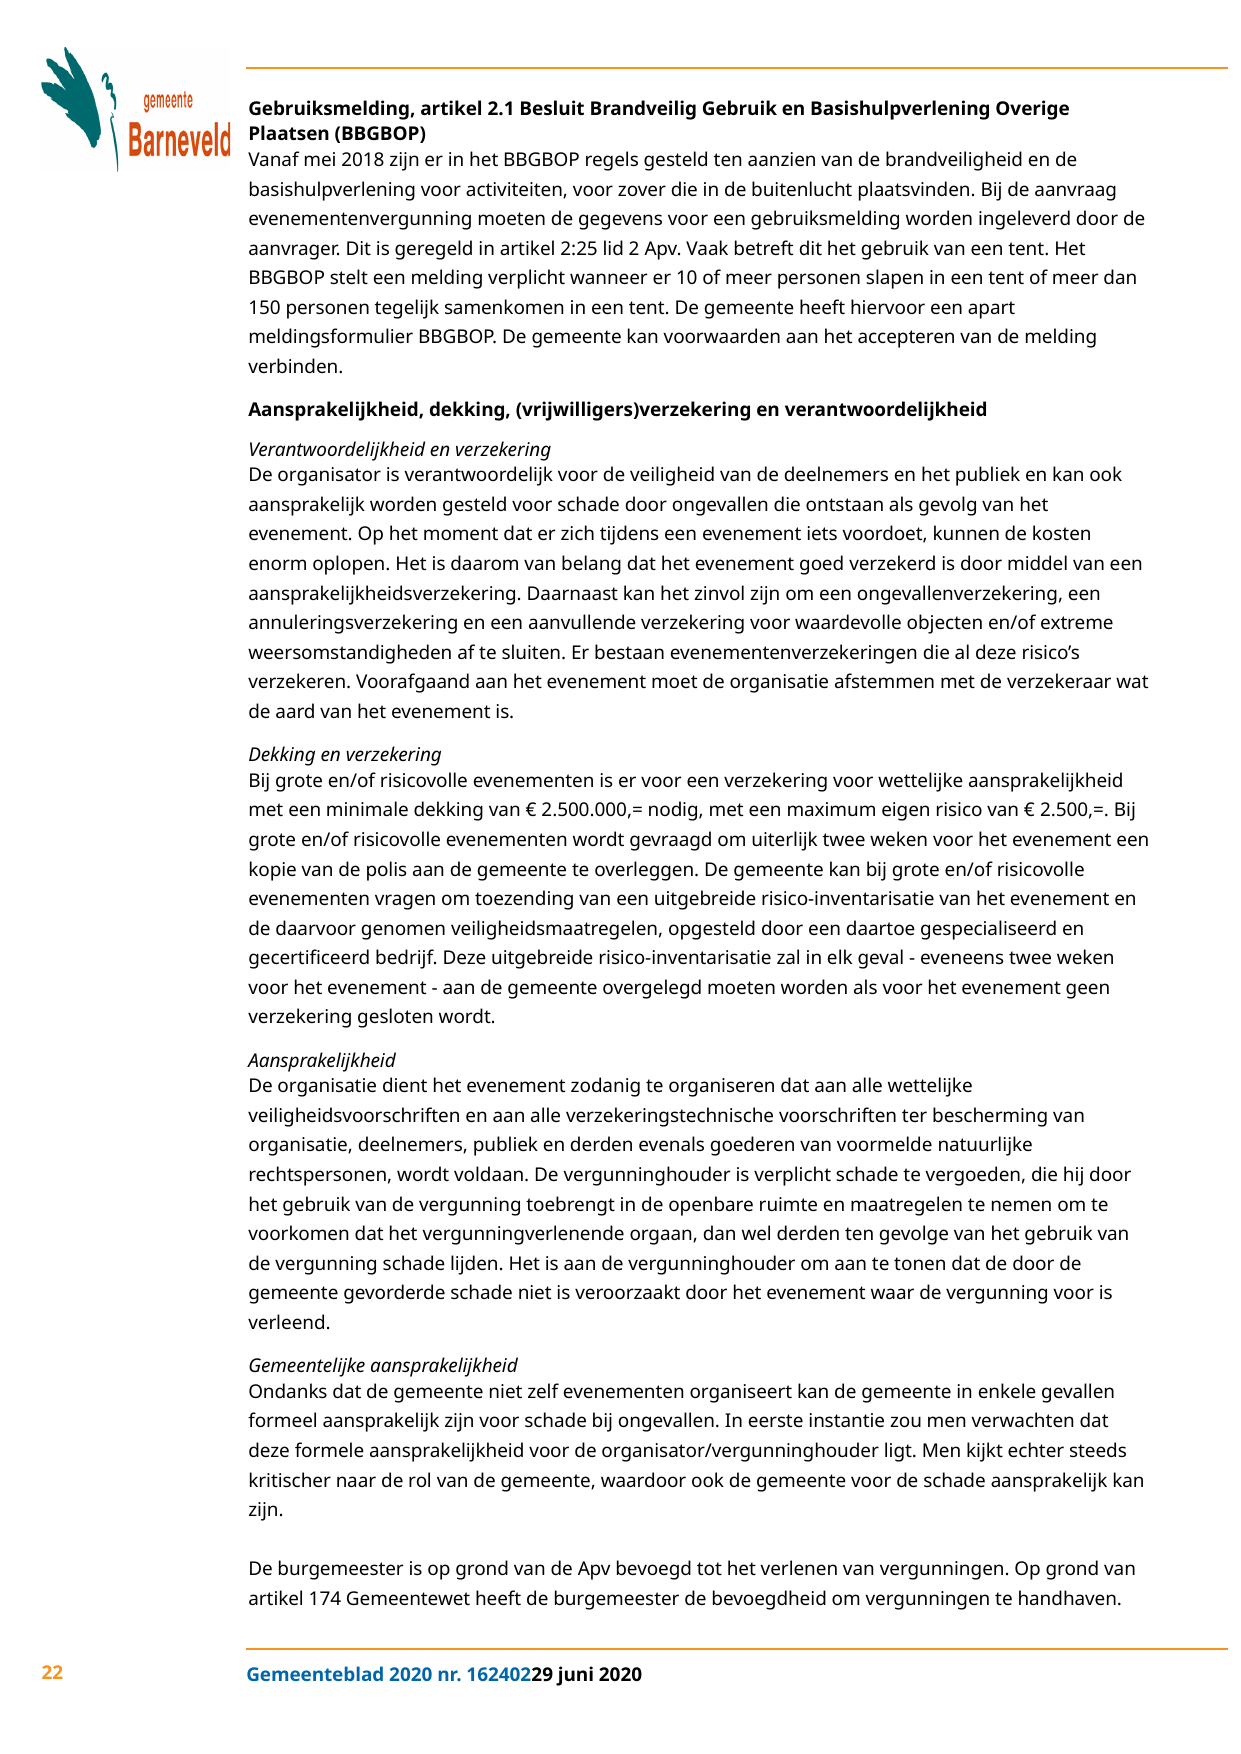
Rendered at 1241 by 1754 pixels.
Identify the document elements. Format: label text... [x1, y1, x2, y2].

text Vanaf mei 2018 zijn er in het BBGBOP regels gesteld ten aanzien van de brandveiligheid en de basishulpverlening voor activiteiten, voor zover die in de buitenlucht plaatsvinden. Bij de aanvraag evenementenvergunning moeten de gegevens voor een gebruiksmelding worden ingeleverd door de aanvrager. Dit is geregeld in artikel 2:25 lid 2 Apv. Vaak betreft dit het gebruik van een tent. Het BBGBOP stelt een melding verplicht wanneer er 10 of meer personen slapen in een tent of meer dan 150 personen tegelijk samenkomen in een tent. De gemeente heeft hiervoor een apart meldingsformulier BBGBOP. De gemeente kan voorwaarden aan het accepteren van de melding verbinden. [248, 146, 1152, 379]
text Dekking en verzekering [248, 741, 1152, 767]
text Aansprakelijkheid [248, 1047, 1152, 1072]
text Verantwoordelijkheid en verzekering [248, 436, 1152, 461]
picture [41, 47, 231, 172]
text Ondanks dat de gemeente niet zelf evenementen organiseert kan de gemeente in enkele gevallen formeel aansprakelijk zijn voor schade bij ongevallen. In eerste instantie zou men verwachten dat deze formele aansprakelijkheid voor de organisator/vergunninghouder ligt. Men kijkt echter steeds kritischer naar de rol van de gemeente, waardoor ook de gemeente voor de schade aansprakelijk kan zijn. [248, 1378, 1152, 1522]
text De organisator is verantwoordelijk voor de veiligheid van de deelnemers en het publiek en kan ook aansprakelijk worden gesteld voor schade door ongevallen die ontstaan als gevolg van het evenement. Op het moment dat er zich tijdens een evenement iets voordoet, kunnen de kosten enorm oplopen. Het is daarom van belang dat het evenement goed verzekerd is door middel van een aansprakelijkheidsverzekering. Daarnaast kan het zinvol zijn om een ongevallenverzekering, een annuleringsverzekering en een aanvullende verzekering voor waardevolle objecten en/of extreme weersomstandigheden af te sluiten. Er bestaan evenementenverzekeringen die al deze risico’s verzekeren. Voorafgaand aan het evenement moet de organisatie afstemmen met de verzekeraar wat de aard van het evenement is. [248, 461, 1152, 724]
text Gebruiksmelding, artikel 2.1 Besluit Brandveilig Gebruik en Basishulpverlening Overige Plaatsen (BBGBOP) [248, 95, 1152, 146]
text Aansprakelijkheid, dekking, (vrijwilligers)verzekering en verantwoordelijkheid [248, 396, 1152, 422]
text De organisatie dient het evenement zodanig te organiseren dat aan alle wettelijke veiligheidsvoorschriften en aan alle verzekeringstechnische voorschriften ter bescherming van organisatie, deelnemers, publiek en derden evenals goederen van voormelde natuurlijke rechtspersonen, wordt voldaan. De vergunninghouder is verplicht schade te vergoeden, die hij door het gebruik van de vergunning toebrengt in de openbare ruimte en maatregelen te nemen om te voorkomen dat het vergunningverlenende orgaan, dan wel derden ten gevolge van het gebruik van de vergunning schade lijden. Het is aan de vergunninghouder om aan te tonen dat de door de gemeente gevorderde schade niet is veroorzaakt door het evenement waar de vergunning voor is verleend. [248, 1072, 1152, 1335]
text Gemeentelijke aansprakelijkheid [248, 1352, 1152, 1378]
text De burgemeester is op grond van de Apv bevoegd tot het verlenen van vergunningen. Op grond van artikel 174 Gemeentewet heeft de burgemeester de bevoegdheid om vergunningen te handhaven. [248, 1556, 1152, 1611]
text Bij grote en/of risicovolle evenementen is er voor een verzekering voor wettelijke aansprakelijkheid met een minimale dekking van € 2.500.000,= nodig, met een maximum eigen risico van € 2.500,=. Bij grote en/of risicovolle evenementen wordt gevraagd om uiterlijk twee weken voor het evenement een kopie van de polis aan de gemeente te overleggen. De gemeente kan bij grote en/of risicovolle evenementen vragen om toezending van een uitgebreide risico-inventarisatie van het evenement en de daarvoor genomen veiligheidsmaatregelen, opgesteld door een daartoe gespecialiseerd en gecertificeerd bedrijf. Deze uitgebreide risico-inventarisatie zal in elk geval - eveneens twee weken voor het evenement - aan de gemeente overgelegd moeten worden als voor het evenement geen verzekering gesloten wordt. [248, 767, 1152, 1029]
